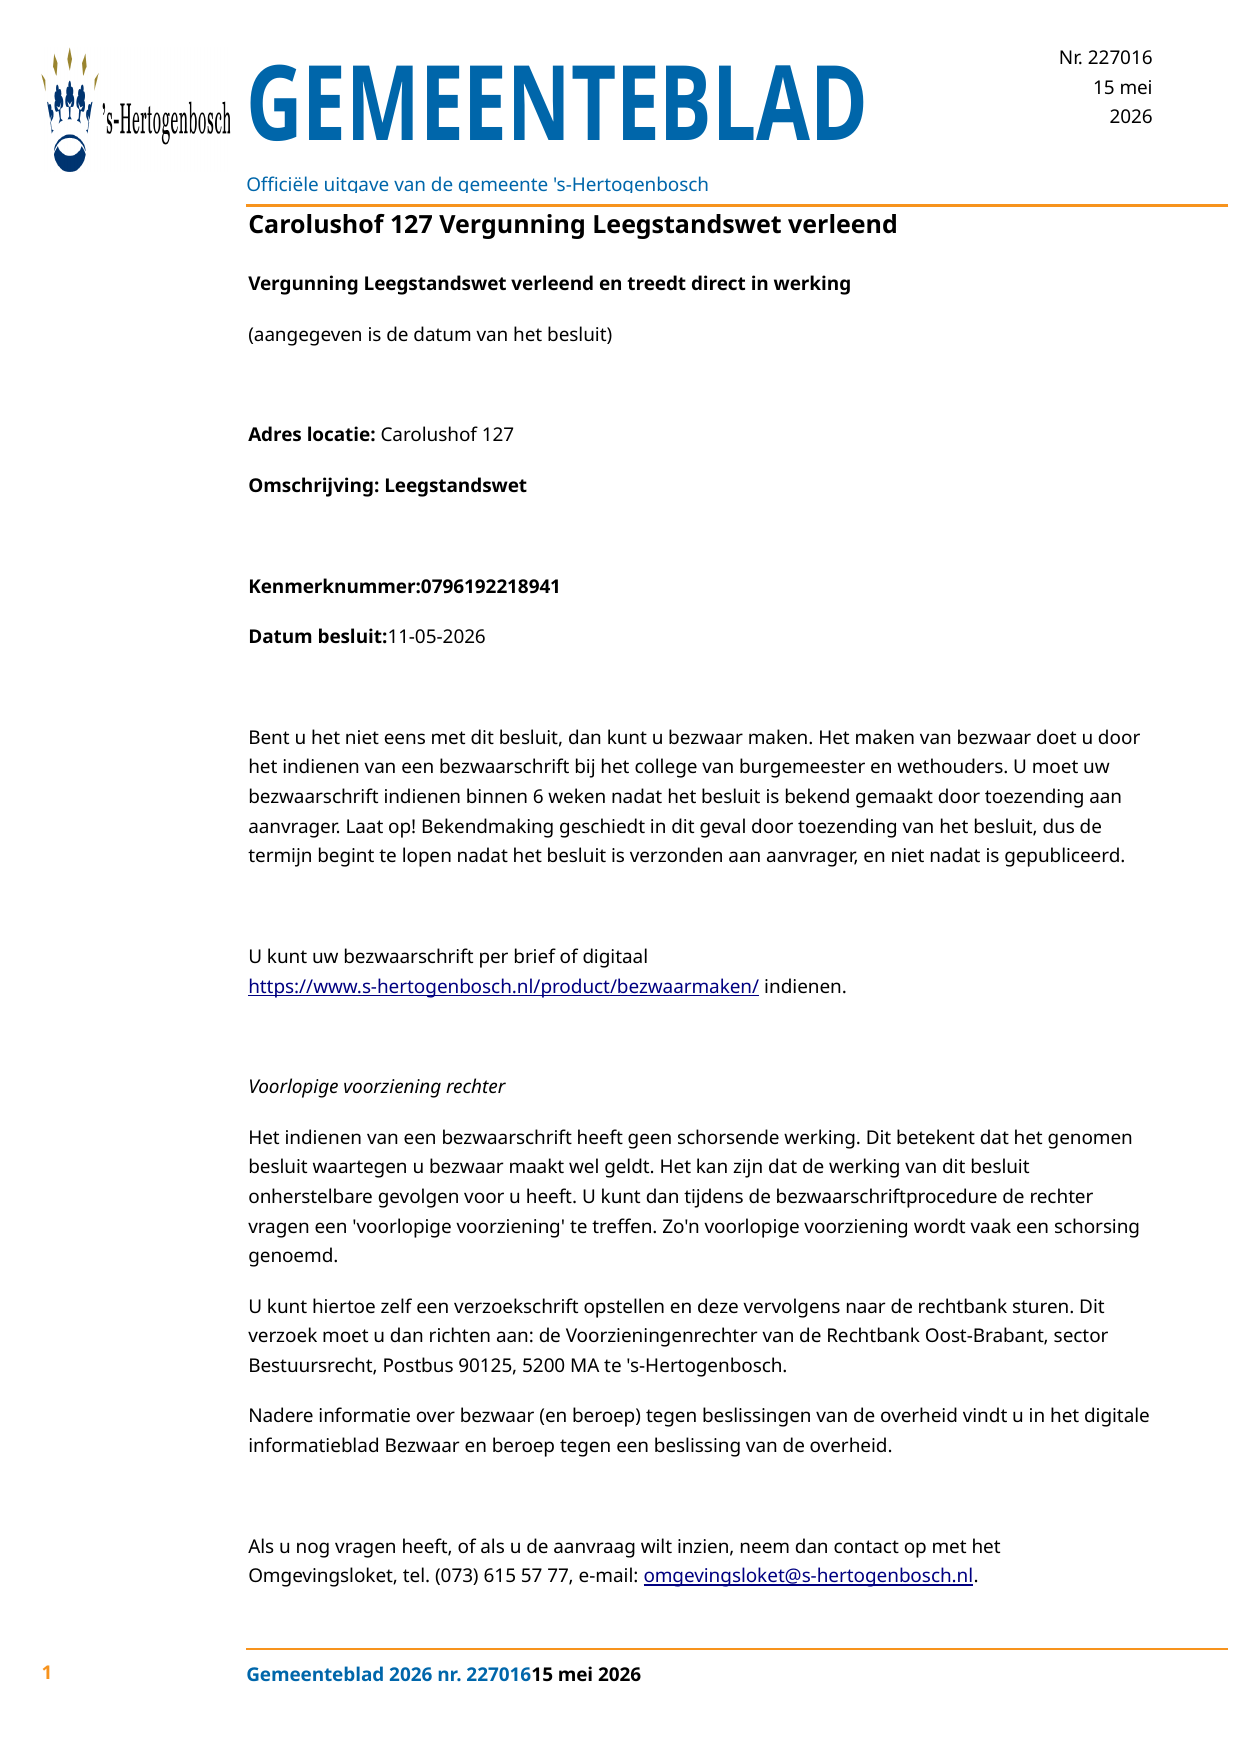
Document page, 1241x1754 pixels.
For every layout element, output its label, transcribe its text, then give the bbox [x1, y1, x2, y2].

text Datum besluit:11-05-2026 [248, 623, 1152, 649]
text U kunt uw bezwaarschrift per brief of digitaal https://www.s-hertogenbosch.nl/product/bezwaarmaken/ indienen. [248, 943, 1152, 998]
text Bent u het niet eens met dit besluit, dan kunt u bezwaar maken. Het maken van bezwaar doet u door het indienen van een bezwaarschrift bij het college van burgemeester en wethouders. U moet uw bezwaarschrift indienen binnen 6 weken nadat het besluit is bekend gemaakt door toezending aan aanvrager. Laat op! Bekendmaking geschiedt in dit geval door toezending van het besluit, dus de termijn begint te lopen nadat het besluit is verzonden aan aanvrager, en niet nadat is gepubliceerd. [248, 724, 1152, 868]
text Nadere informatie over bezwaar (en beroep) tegen beslissingen van de overheid vindt u in het digitale informatieblad Bezwaar en beroep tegen een beslissing van de overheid. [248, 1402, 1152, 1458]
text Het indienen van een bezwaarschrift heeft geen schorsende werking. Dit betekent dat het genomen besluit waartegen u bezwaar maakt wel geldt. Het kan zijn dat de werking van dit besluit onherstelbare gevolgen voor u heeft. U kunt dan tijdens de bezwaarschriftprocedure de rechter vragen een 'voorlopige voorziening' te treffen. Zo'n voorlopige voorziening wordt vaak een schorsing genoemd. [248, 1124, 1152, 1268]
text U kunt hiertoe zelf een verzoekschrift opstellen en deze vervolgens naar de rechtbank sturen. Dit verzoek moet u dan richten aan: de Voorzieningenrechter van de Rechtbank Oost-Brabant, sector Bestuursrecht, Postbus 90125, 5200 MA te 's-Hertogenbosch. [248, 1293, 1152, 1378]
text (aangegeven is de datum van het besluit) [248, 321, 1152, 346]
picture [41, 47, 231, 172]
text Omschrijving: Leegstandswet [248, 472, 1152, 498]
text Voorlopige voorziening rechter [248, 1074, 1152, 1099]
text Carolushof 127 Vergunning Leegstandswet verleend [248, 207, 1152, 241]
text Adres locatie: Carolushof 127 [248, 422, 1152, 447]
text Kenmerknummer:0796192218941 [248, 573, 1152, 598]
text Als u nog vragen heeft, of als u de aanvraag wilt inzien, neem dan contact op met het Omgevingsloket, tel. (073) 615 57 77, e-mail: omgevingsloket@s-hertogenbosch.nl. [248, 1533, 1152, 1588]
text Vergunning Leegstandswet verleend en treedt direct in werking [248, 270, 1152, 296]
